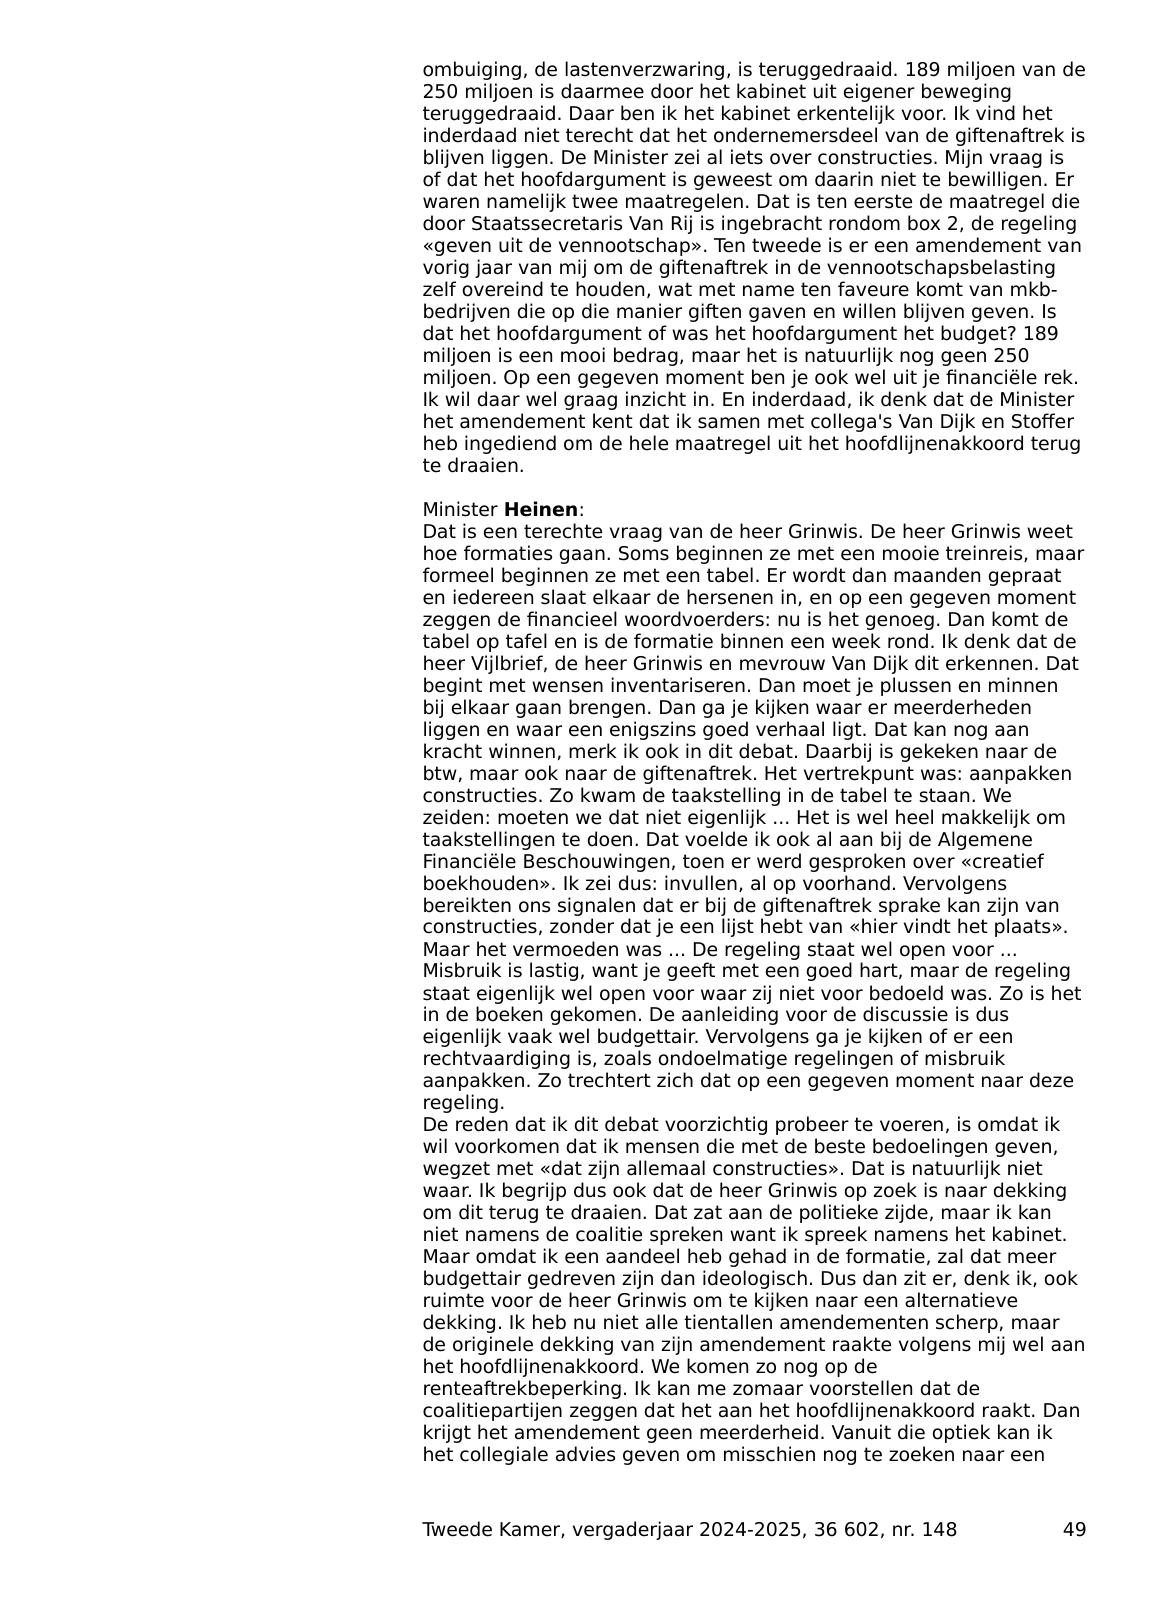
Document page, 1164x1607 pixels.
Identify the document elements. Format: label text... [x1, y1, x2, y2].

text ombuiging, de lastenverzwaring, is teruggedraaid. 189 miljoen van de 250 miljoen is daarmee door het kabinet uit eigener beweging teruggedraaid. Daar ben ik het kabinet erkentelijk voor. Ik vind het inderdaad niet terecht dat het ondernemersdeel van de giftenaftrek is blijven liggen. De Minister zei al iets over constructies. Mijn vraag is of dat het hoofdargument is geweest om daarin niet te bewilligen. Er waren namelijk twee maatregelen. Dat is ten eerste de maatregel die door Staatssecretaris Van Rij is ingebracht rondom box 2, de regeling «geven uit de vennootschap». Ten tweede is er een amendement van vorig jaar van mij om de giftenaftrek in de vennootschapsbelasting zelf overeind te houden, wat met name ten faveure komt van mkb-bedrijven die op die manier giften gaven en willen blijven geven. Is dat het hoofdargument of was het hoofdargument het budget? 189 miljoen is een mooi bedrag, maar het is natuurlijk nog geen 250 miljoen. Op een gegeven moment ben je ook wel uit je financiële rek. Ik wil daar wel graag inzicht in. En inderdaad, ik denk dat de Minister het amendement kent dat ik samen met collega's Van Dijk en Stoffer heb ingediend om de hele maatregel uit het hoofdlijnenakkoord terug te draaien. [422, 59, 1087, 477]
text Minister Heinen: [422, 499, 1087, 521]
text De reden dat ik dit debat voorzichtig probeer te voeren, is omdat ik wil voorkomen dat ik mensen die met de beste bedoelingen geven, wegzet met «dat zijn allemaal constructies». Dat is natuurlijk niet waar. Ik begrijp dus ook dat de heer Grinwis op zoek is naar dekking om dit terug te draaien. Dat zat aan de politieke zijde, maar ik kan niet namens de coalitie spreken want ik spreek namens het kabinet. Maar omdat ik een aandeel heb gehad in de formatie, zal dat meer budgettair gedreven zijn dan ideologisch. Dus dan zit er, denk ik, ook ruimte voor de heer Grinwis om te kijken naar een alternatieve dekking. Ik heb nu niet alle tientallen amendementen scherp, maar de originele dekking van zijn amendement raakte volgens mij wel aan het hoofdlijnenakkoord. We komen zo nog op de renteaftrekbeperking. Ik kan me zomaar voorstellen dat de coalitiepartijen zeggen dat het aan het hoofdlijnenakkoord raakt. Dan krijgt het amendement geen meerderheid. Vanuit die optiek kan ik het collegiale advies geven om misschien nog te zoeken naar een [422, 1114, 1087, 1466]
text Dat is een terechte vraag van de heer Grinwis. De heer Grinwis weet hoe formaties gaan. Soms beginnen ze met een mooie treinreis, maar formeel beginnen ze met een tabel. Er wordt dan maanden gepraat en iedereen slaat elkaar de hersenen in, en op een gegeven moment zeggen de financieel woordvoerders: nu is het genoeg. Dan komt de tabel op tafel en is de formatie binnen een week rond. Ik denk dat de heer Vijlbrief, de heer Grinwis en mevrouw Van Dijk dit erkennen. Dat begint met wensen inventariseren. Dan moet je plussen en minnen bij elkaar gaan brengen. Dan ga je kijken waar er meerderheden liggen en waar een enigszins goed verhaal ligt. Dat kan nog aan kracht winnen, merk ik ook in dit debat. Daarbij is gekeken naar de btw, maar ook naar de giftenaftrek. Het vertrekpunt was: aanpakken constructies. Zo kwam de taakstelling in de tabel te staan. We zeiden: moeten we dat niet eigenlijk ... Het is wel heel makkelijk om taakstellingen te doen. Dat voelde ik ook al aan bij de Algemene Financiële Beschouwingen, toen er werd gesproken over «creatief boekhouden». Ik zei dus: invullen, al op voorhand. Vervolgens bereikten ons signalen dat er bij de giftenaftrek sprake kan zijn van constructies, zonder dat je een lijst hebt van «hier vindt het plaats». Maar het vermoeden was ... De regeling staat wel open voor ... Misbruik is lastig, want je geeft met een goed hart, maar de regeling staat eigenlijk wel open voor waar zij niet voor bedoeld was. Zo is het in de boeken gekomen. De aanleiding voor de discussie is dus eigenlijk vaak wel budgettair. Vervolgens ga je kijken of er een rechtvaardiging is, zoals ondoelmatige regelingen of misbruik aanpakken. Zo trechtert zich dat op een gegeven moment naar deze regeling. [422, 521, 1087, 1114]
